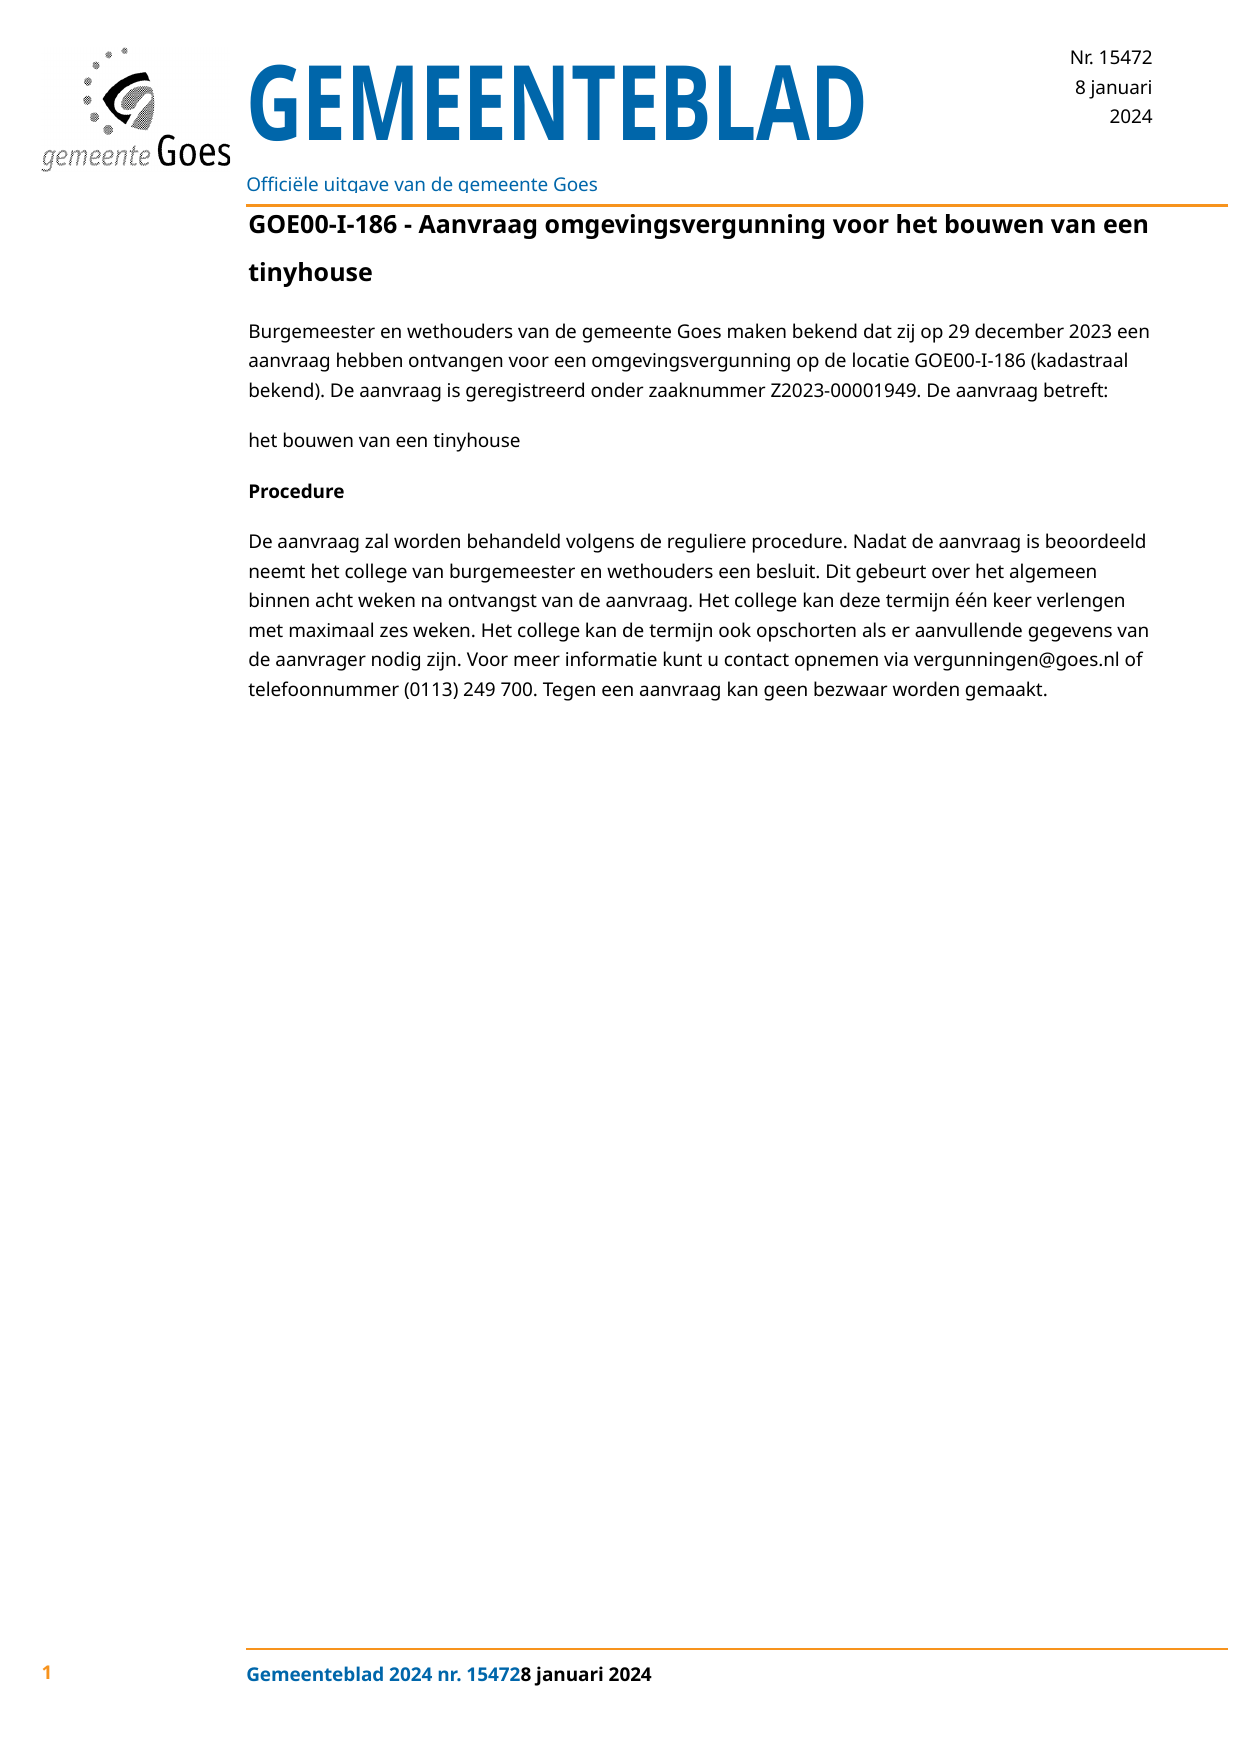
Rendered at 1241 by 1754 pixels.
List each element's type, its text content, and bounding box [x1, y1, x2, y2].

text Burgemeester en wethouders van de gemeente Goes maken bekend dat zij op 29 december 2023 een aanvraag hebben ontvangen voor een omgevingsvergunning op de locatie GOE00-I-186 (kadastraal bekend). De aanvraag is geregistreerd onder zaaknummer Z2023-00001949. De aanvraag betreft: [248, 318, 1152, 403]
text De aanvraag zal worden behandeld volgens de reguliere procedure. Nadat de aanvraag is beoordeeld neemt het college van burgemeester en wethouders een besluit. Dit gebeurt over het algemeen binnen acht weken na ontvangst van de aanvraag. Het college kan deze termijn één keer verlengen met maximaal zes weken. Het college kan de termijn ook opschorten als er aanvullende gegevens van de aanvrager nodig zijn. Voor meer informatie kunt u contact opnemen via vergunningen@goes.nl of telefoonnummer (0113) 249 700. Tegen een aanvraag kan geen bezwaar worden gemaakt. [248, 528, 1152, 702]
picture [41, 47, 231, 172]
text GOE00-I-186 - Aanvraag omgevingsvergunning voor het bouwen van een tinyhouse [248, 207, 1152, 288]
text Procedure [248, 478, 1152, 504]
text het bouwen van een tinyhouse [248, 427, 1152, 453]
